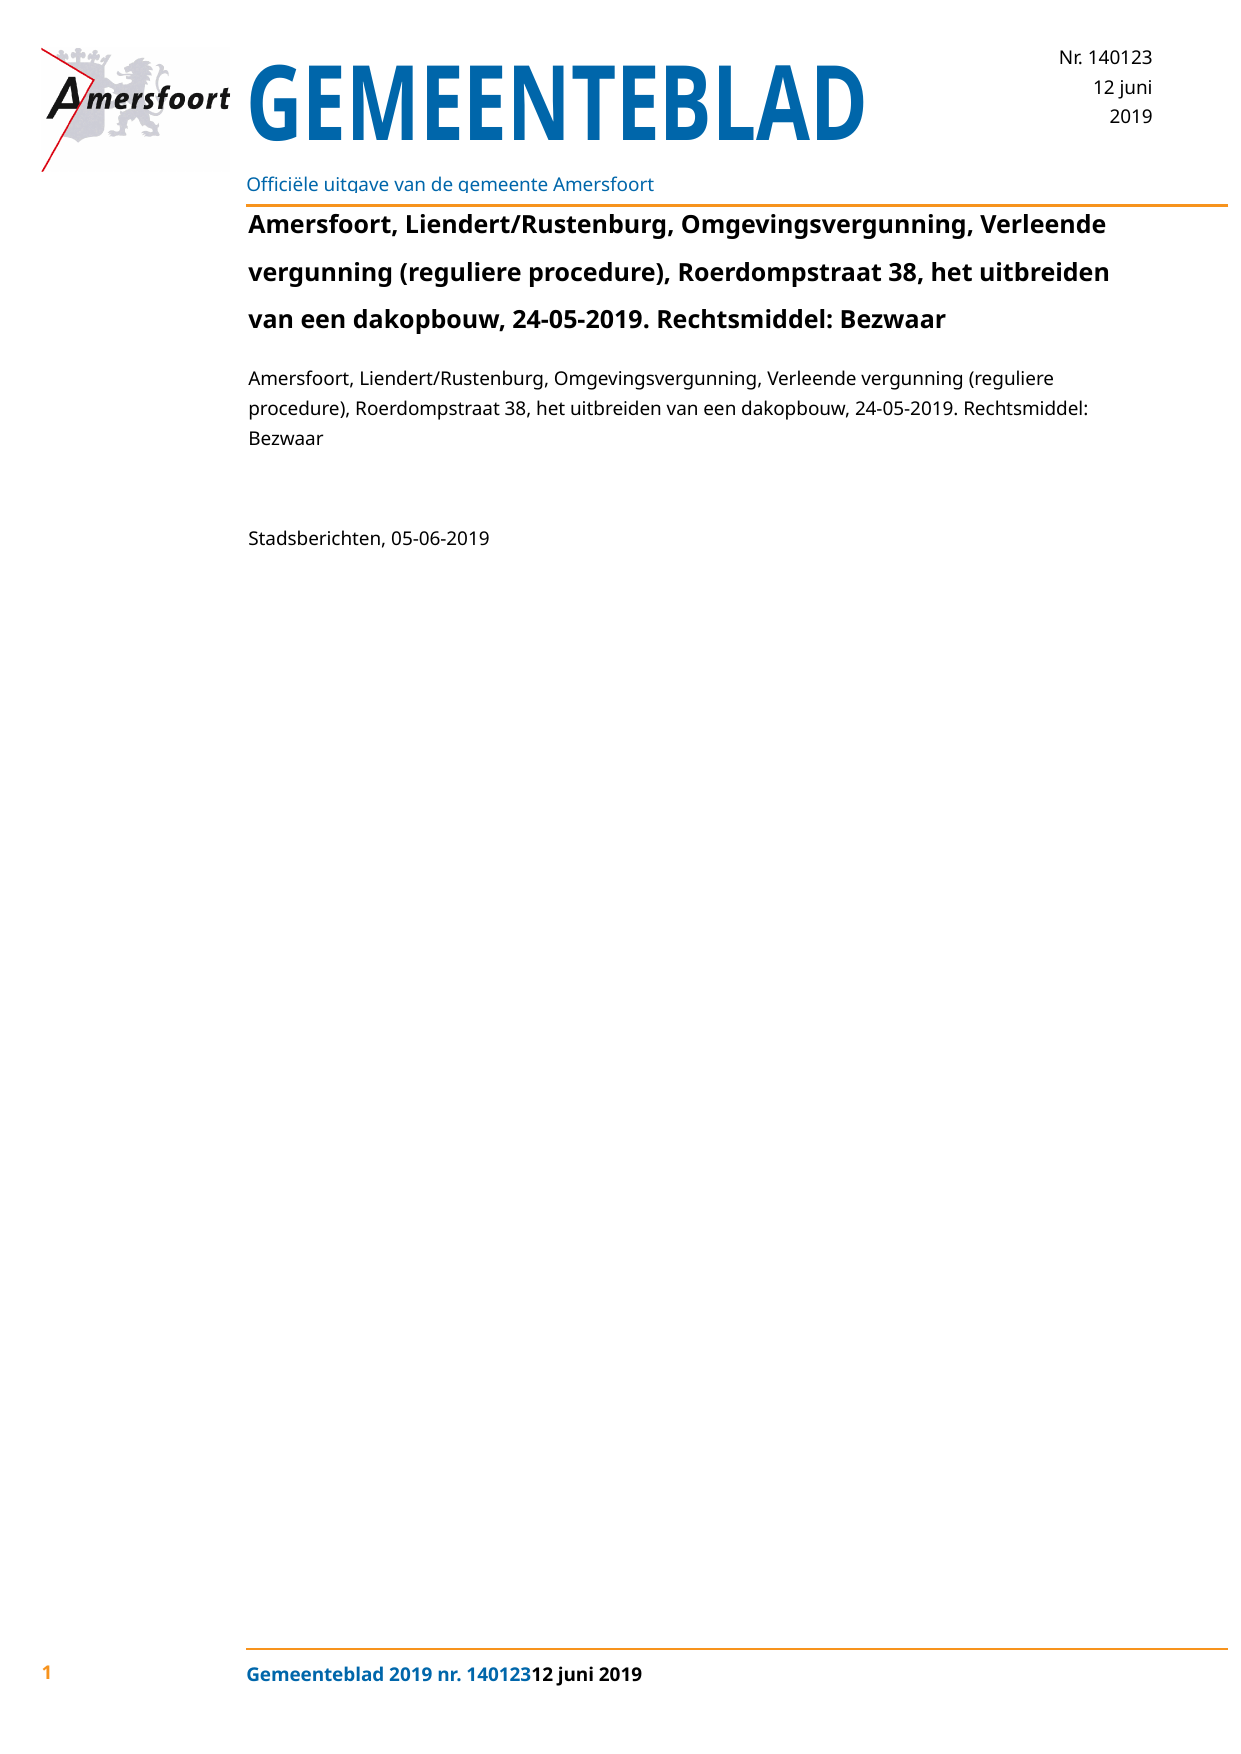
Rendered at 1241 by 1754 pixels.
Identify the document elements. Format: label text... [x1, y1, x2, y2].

text Amersfoort, Liendert/Rustenburg, Omgevingsvergunning, Verleende vergunning (reguliere procedure), Roerdompstraat 38, het uitbreiden van een dakopbouw, 24-05-2019. Rechtsmiddel: Bezwaar [248, 366, 1152, 450]
text Stadsberichten, 05-06-2019 [248, 526, 1152, 551]
picture [41, 47, 231, 172]
text Amersfoort, Liendert/Rustenburg, Omgevingsvergunning, Verleende vergunning (reguliere procedure), Roerdompstraat 38, het uitbreiden van een dakopbouw, 24-05-2019. Rechtsmiddel: Bezwaar [248, 207, 1152, 336]
